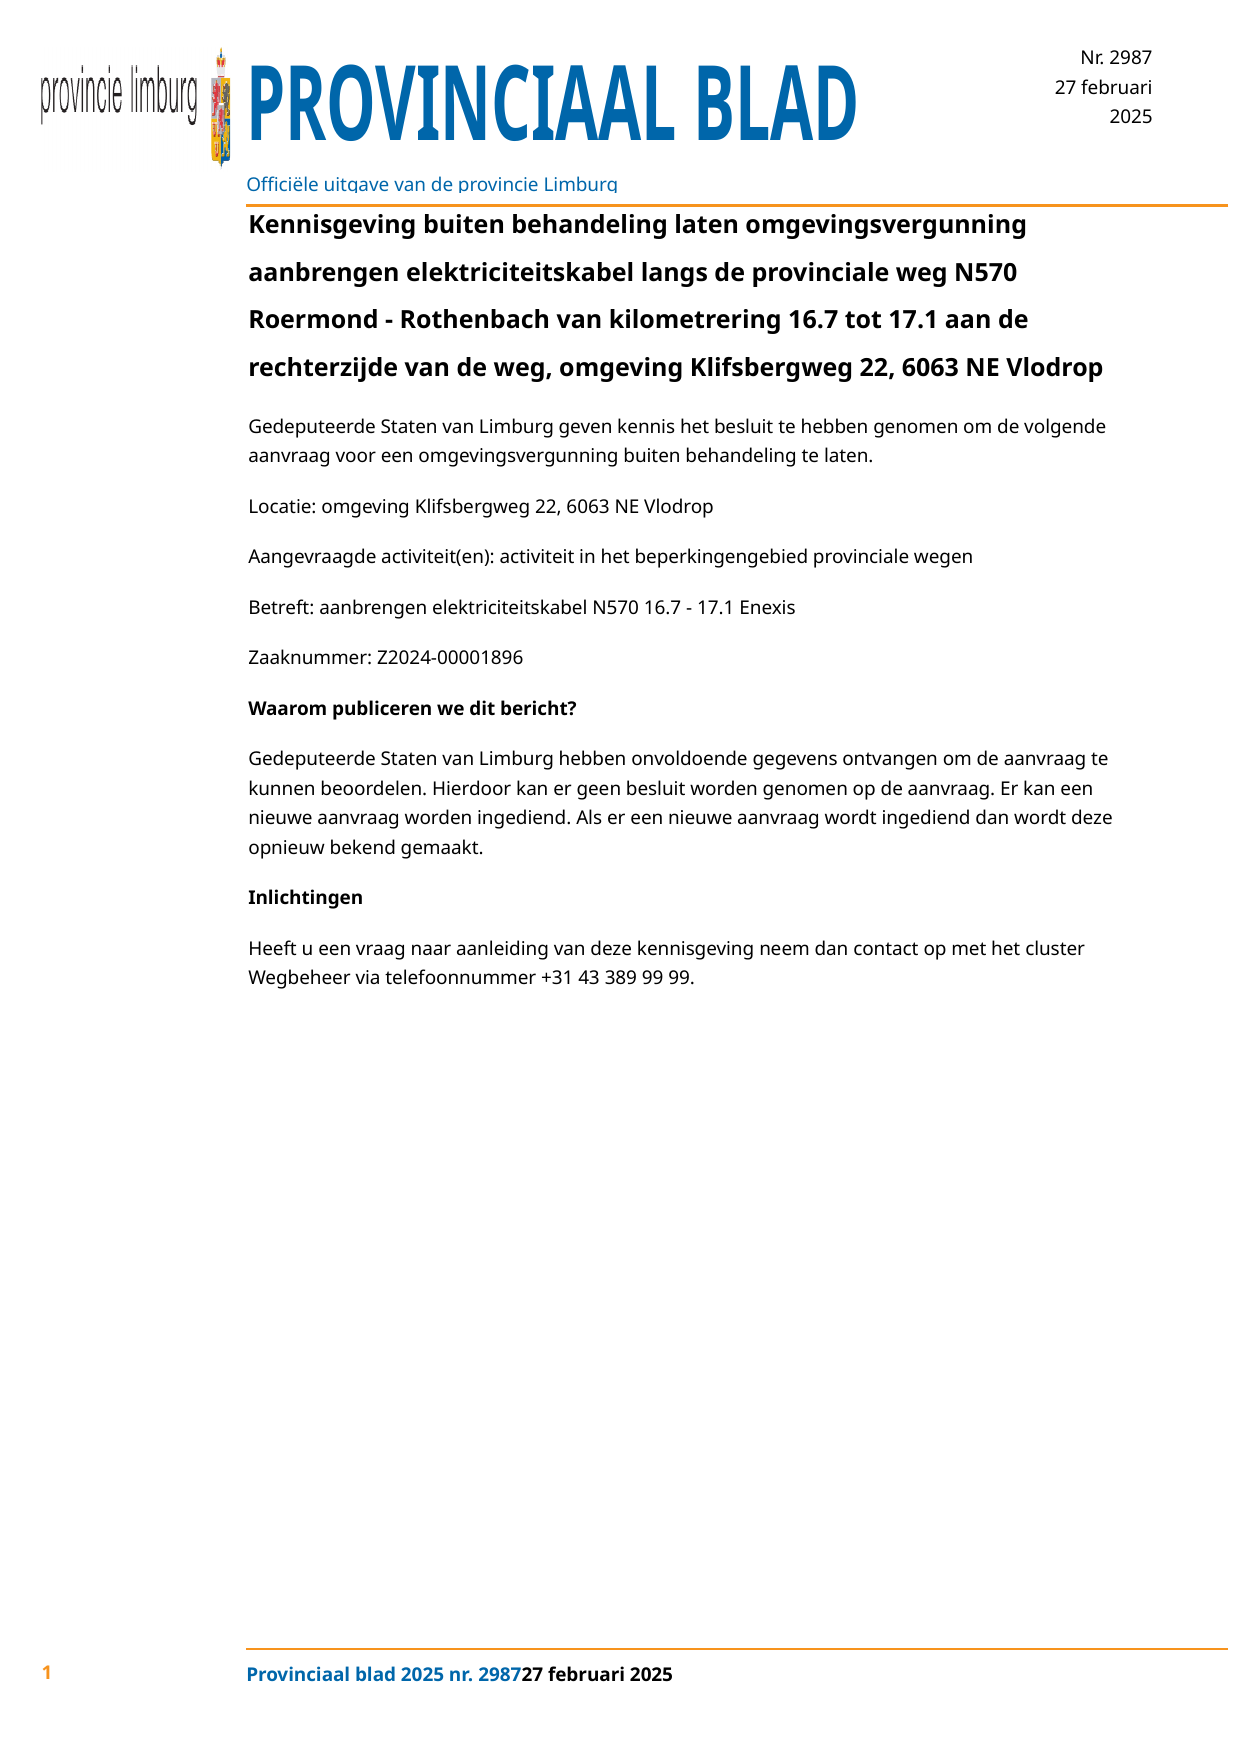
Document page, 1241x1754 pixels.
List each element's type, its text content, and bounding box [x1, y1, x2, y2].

picture [41, 47, 231, 172]
text Waarom publiceren we dit bericht? [248, 695, 1152, 721]
text Kennisgeving buiten behandeling laten omgevingsvergunning aanbrengen elektriciteitskabel langs de provinciale weg N570 Roermond - Rothenbach van kilometrering 16.7 tot 17.1 aan de rechterzijde van de weg, omgeving Klifsbergweg 22, 6063 NE Vlodrop [248, 207, 1152, 384]
text Locatie: omgeving Klifsbergweg 22, 6063 NE Vlodrop [248, 493, 1152, 519]
text Heeft u een vraag naar aanleiding van deze kennisgeving neem dan contact op met het cluster Wegbeheer via telefoonnummer +31 43 389 99 99. [248, 935, 1152, 990]
text Gedeputeerde Staten van Limburg hebben onvoldoende gegevens ontvangen om de aanvraag te kunnen beoordelen. Hierdoor kan er geen besluit worden genomen op de aanvraag. Er kan een nieuwe aanvraag worden ingediend. Als er een nieuwe aanvraag wordt ingediend dan wordt deze opnieuw bekend gemaakt. [248, 745, 1152, 860]
text Gedeputeerde Staten van Limburg geven kennis het besluit te hebben genomen om de volgende aanvraag voor een omgevingsvergunning buiten behandeling te laten. [248, 413, 1152, 468]
text Inlichtingen [248, 884, 1152, 910]
text Zaaknummer: Z2024-00001896 [248, 644, 1152, 670]
text Aangevraagde activiteit(en): activiteit in het beperkingengebied provinciale wegen [248, 543, 1152, 569]
text Betreft: aanbrengen elektriciteitskabel N570 16.7 - 17.1 Enexis [248, 594, 1152, 620]
